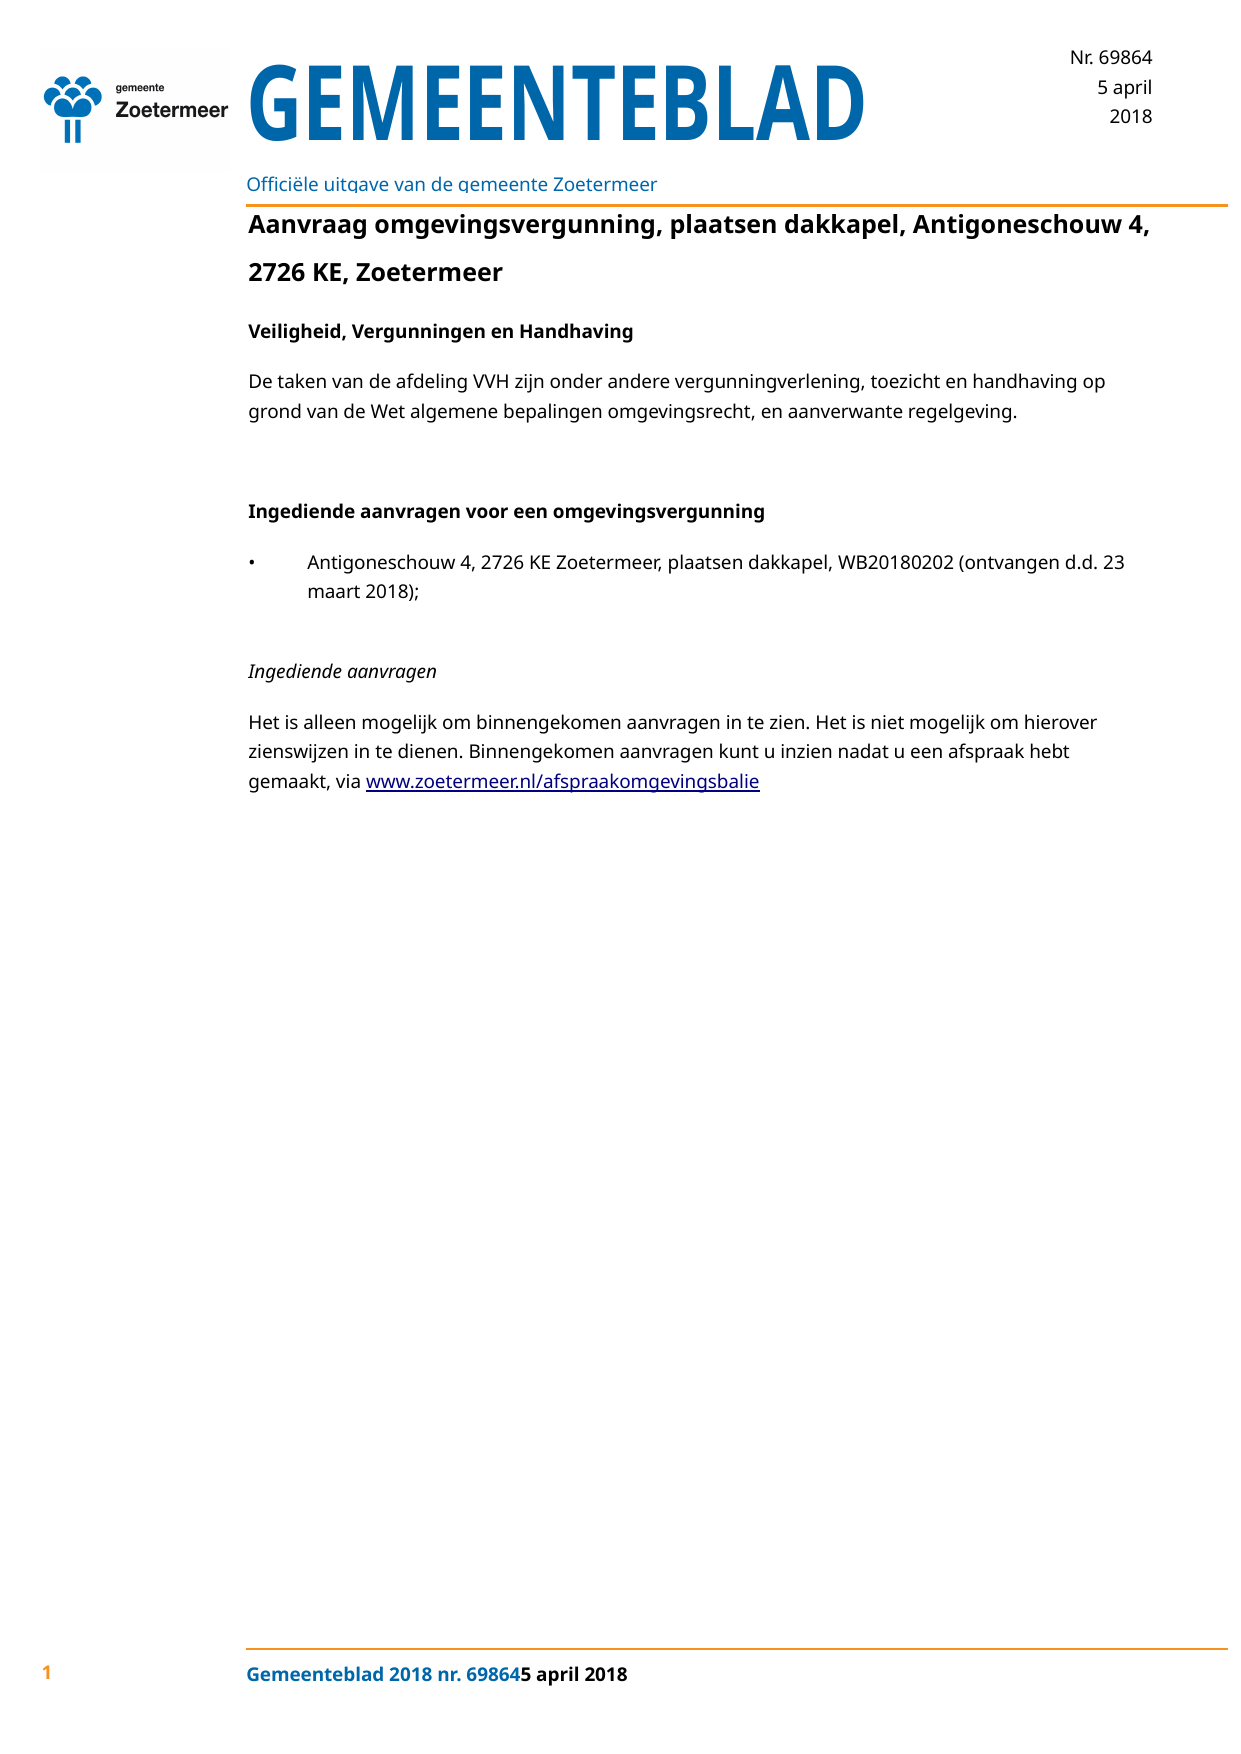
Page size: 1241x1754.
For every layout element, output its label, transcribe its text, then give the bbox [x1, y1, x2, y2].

list Antigoneschouw 4, 2726 KE Zoetermeer, plaatsen dakkapel, WB20180202 (ontvangen d.d. 23 maart 2018); [248, 549, 1152, 604]
text Het is alleen mogelijk om binnengekomen aanvragen in te zien. Het is niet mogelijk om hierover zienswijzen in te dienen. Binnengekomen aanvragen kunt u inzien nadat u een afspraak hebt gemaakt, via www.zoetermeer.nl/afspraakomgevingsbalie [248, 709, 1152, 794]
text Ingediende aanvragen [248, 659, 1152, 684]
picture [41, 47, 231, 172]
text Ingediende aanvragen voor een omgevingsvergunning [248, 499, 1152, 524]
text Veiligheid, Vergunningen en Handhaving [248, 318, 1152, 344]
text Aanvraag omgevingsvergunning, plaatsen dakkapel, Antigoneschouw 4, 2726 KE, Zoetermeer [248, 207, 1152, 288]
text De taken van de afdeling VVH zijn onder andere vergunningverlening, toezicht en handhaving op grond van de Wet algemene bepalingen omgevingsrecht, en aanverwante regelgeving. [248, 368, 1152, 424]
